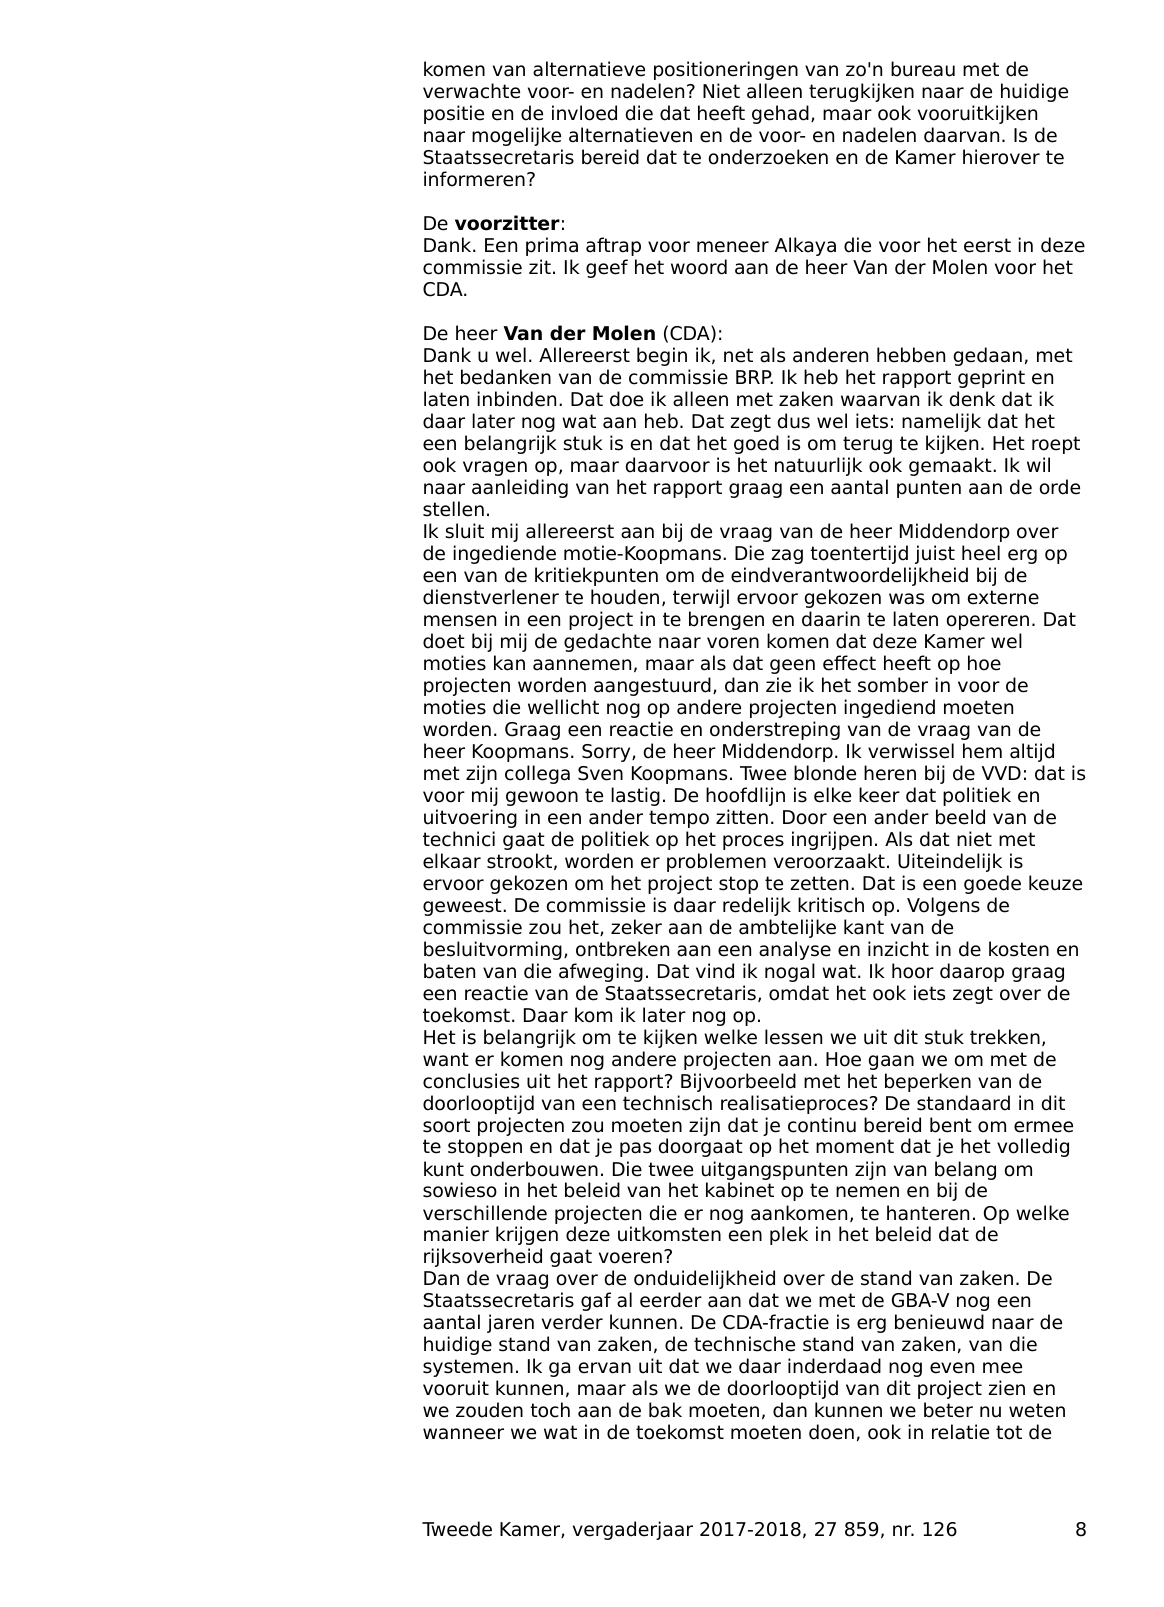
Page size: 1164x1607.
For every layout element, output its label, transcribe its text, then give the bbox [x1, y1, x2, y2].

text De voorzitter: [422, 213, 1087, 235]
text Ik sluit mij allereerst aan bij de vraag van de heer Middendorp over de ingediende motie-Koopmans. Die zag toentertijd juist heel erg op een van de kritiekpunten om de eindverantwoordelijkheid bij de dienstverlener te houden, terwijl ervoor gekozen was om externe mensen in een project in te brengen en daarin te laten opereren. Dat doet bij mij de gedachte naar voren komen dat deze Kamer wel moties kan aannemen, maar als dat geen effect heeft op hoe projecten worden aangestuurd, dan zie ik het somber in voor de moties die wellicht nog op andere projecten ingediend moeten worden. Graag een reactie en onderstreping van de vraag van de heer Koopmans. Sorry, de heer Middendorp. Ik verwissel hem altijd met zijn collega Sven Koopmans. Twee blonde heren bij de VVD: dat is voor mij gewoon te lastig. De hoofdlijn is elke keer dat politiek en uitvoering in een ander tempo zitten. Door een ander beeld van de technici gaat de politiek op het proces ingrijpen. Als dat niet met elkaar strookt, worden er problemen veroorzaakt. Uiteindelijk is ervoor gekozen om het project stop te zetten. Dat is een goede keuze geweest. De commissie is daar redelijk kritisch op. Volgens de commissie zou het, zeker aan de ambtelijke kant van de besluitvorming, ontbreken aan een analyse en inzicht in de kosten en baten van die afweging. Dat vind ik nogal wat. Ik hoor daarop graag een reactie van de Staatssecretaris, omdat het ook iets zegt over de toekomst. Daar kom ik later nog op. [422, 521, 1087, 1027]
text Het is belangrijk om te kijken welke lessen we uit dit stuk trekken, want er komen nog andere projecten aan. Hoe gaan we om met de conclusies uit het rapport? Bijvoorbeeld met het beperken van de doorlooptijd van een technisch realisatieproces? De standaard in dit soort projecten zou moeten zijn dat je continu bereid bent om ermee te stoppen en dat je pas doorgaat op het moment dat je het volledig kunt onderbouwen. Die twee uitgangspunten zijn van belang om sowieso in het beleid van het kabinet op te nemen en bij de verschillende projecten die er nog aankomen, te hanteren. Op welke manier krijgen deze uitkomsten een plek in het beleid dat de rijksoverheid gaat voeren? [422, 1027, 1087, 1268]
text Dank u wel. Allereerst begin ik, net als anderen hebben gedaan, met het bedanken van de commissie BRP. Ik heb het rapport geprint en laten inbinden. Dat doe ik alleen met zaken waarvan ik denk dat ik daar later nog wat aan heb. Dat zegt dus wel iets: namelijk dat het een belangrijk stuk is en dat het goed is om terug te kijken. Het roept ook vragen op, maar daarvoor is het natuurlijk ook gemaakt. Ik wil naar aanleiding van het rapport graag een aantal punten aan de orde stellen. [422, 345, 1087, 521]
text komen van alternatieve positioneringen van zo'n bureau met de verwachte voor- en nadelen? Niet alleen terugkijken naar de huidige positie en de invloed die dat heeft gehad, maar ook vooruitkijken naar mogelijke alternatieven en de voor- en nadelen daarvan. Is de Staatssecretaris bereid dat te onderzoeken en de Kamer hierover te informeren? [422, 59, 1087, 191]
text De heer Van der Molen (CDA): [422, 323, 1087, 345]
text Dan de vraag over de onduidelijkheid over de stand van zaken. De Staatssecretaris gaf al eerder aan dat we met de GBA-V nog een aantal jaren verder kunnen. De CDA-fractie is erg benieuwd naar de huidige stand van zaken, de technische stand van zaken, van die systemen. Ik ga ervan uit dat we daar inderdaad nog even mee vooruit kunnen, maar als we de doorlooptijd van dit project zien en we zouden toch aan de bak moeten, dan kunnen we beter nu weten wanneer we wat in de toekomst moeten doen, ook in relatie tot de [422, 1268, 1087, 1444]
text Dank. Een prima aftrap voor meneer Alkaya die voor het eerst in deze commissie zit. Ik geef het woord aan de heer Van der Molen voor het CDA. [422, 235, 1087, 301]
